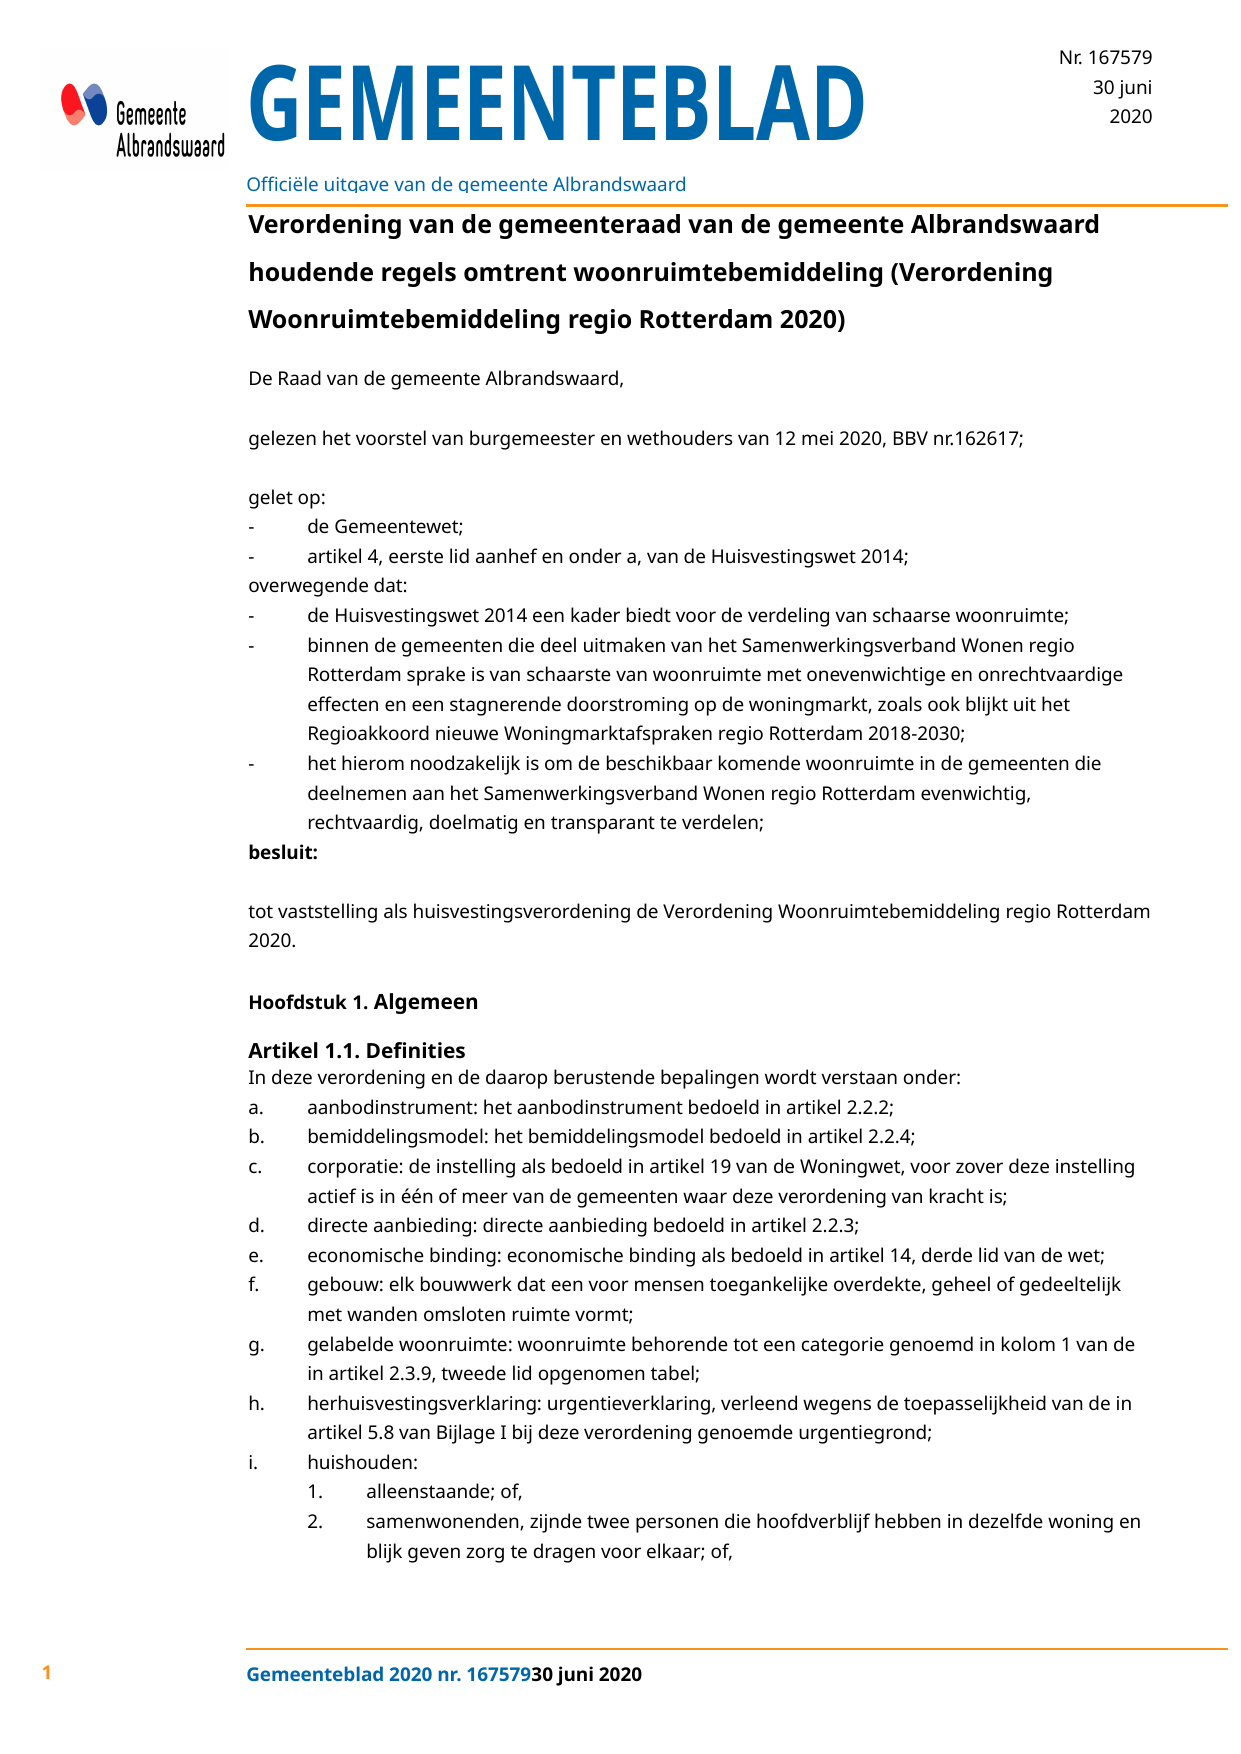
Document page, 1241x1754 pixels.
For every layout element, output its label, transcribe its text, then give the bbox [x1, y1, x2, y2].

list de Gemeentewet; [248, 513, 1152, 539]
text tot vaststelling als huisvestingsverordening de Verordening Woonruimtebemiddeling regio Rotterdam 2020. [248, 898, 1152, 953]
text gelezen het voorstel van burgemeester en wethouders van 12 mei 2020, BBV nr.162617; [248, 425, 1152, 450]
list artikel 4, eerste lid aanhef en onder a, van de Huisvestingswet 2014; [248, 543, 1152, 569]
list economische binding: economische binding als bedoeld in artikel 14, derde lid van de wet; [248, 1242, 1152, 1268]
text Verordening van de gemeenteraad van de gemeente Albrandswaard houdende regels omtrent woonruimtebemiddeling (Verordening Woonruimtebemiddeling regio Rotterdam 2020) [248, 207, 1152, 336]
list corporatie: de instelling als bedoeld in artikel 19 van de Woningwet, voor zover deze instelling actief is in één of meer van de gemeenten waar deze verordening van kracht is; [248, 1153, 1152, 1208]
text besluit: [248, 839, 1152, 864]
list directe aanbieding: directe aanbieding bedoeld in artikel 2.2.3; [248, 1212, 1152, 1238]
picture [41, 47, 231, 172]
text Hoofdstuk 1. Algemeen [248, 987, 1152, 1015]
list alleenstaande; of, [307, 1479, 1152, 1504]
list het hierom noodzakelijk is om de beschikbaar komende woonruimte in de gemeenten die deelnemen aan het Samenwerkingsverband Wonen regio Rotterdam evenwichtig, rechtvaardig, doelmatig en transparant te verdelen; [248, 750, 1152, 835]
list gelabelde woonruimte: woonruimte behorende tot een categorie genoemd in kolom 1 van de in artikel 2.3.9, tweede lid opgenomen tabel; [248, 1331, 1152, 1386]
text In deze verordening en de daarop berustende bepalingen wordt verstaan onder: [248, 1064, 1152, 1090]
list binnen de gemeenten die deel uitmaken van het Samenwerkingsverband Wonen regio Rotterdam sprake is van schaarste van woonruimte met onevenwichtige en onrechtvaardige effecten en een stagnerende doorstroming op de woningmarkt, zoals ook blijkt uit het Regioakkoord nieuwe Woningmarktafspraken regio Rotterdam 2018-2030; [248, 632, 1152, 746]
text Artikel 1.1. Definities [248, 1036, 1152, 1064]
list huishouden: [248, 1449, 1152, 1475]
list aanbodinstrument: het aanbodinstrument bedoeld in artikel 2.2.2; [248, 1094, 1152, 1120]
text De Raad van de gemeente Albrandswaard, [248, 366, 1152, 391]
list samenwonenden, zijnde twee personen die hoofdverblijf hebben in dezelfde woning en blijk geven zorg te dragen voor elkaar; of, [307, 1508, 1152, 1563]
list gebouw: elk bouwwerk dat een voor mensen toegankelijke overdekte, geheel of gedeeltelijk met wanden omsloten ruimte vormt; [248, 1272, 1152, 1327]
list bemiddelingsmodel: het bemiddelingsmodel bedoeld in artikel 2.2.4; [248, 1124, 1152, 1149]
list herhuisvestingsverklaring: urgentieverklaring, verleend wegens de toepasselijkheid van de in artikel 5.8 van Bijlage I bij deze verordening genoemde urgentiegrond; [248, 1390, 1152, 1445]
text gelet op: [248, 484, 1152, 509]
list de Huisvestingswet 2014 een kader biedt voor de verdeling van schaarse woonruimte; [248, 602, 1152, 628]
text overwegende dat: [248, 573, 1152, 598]
